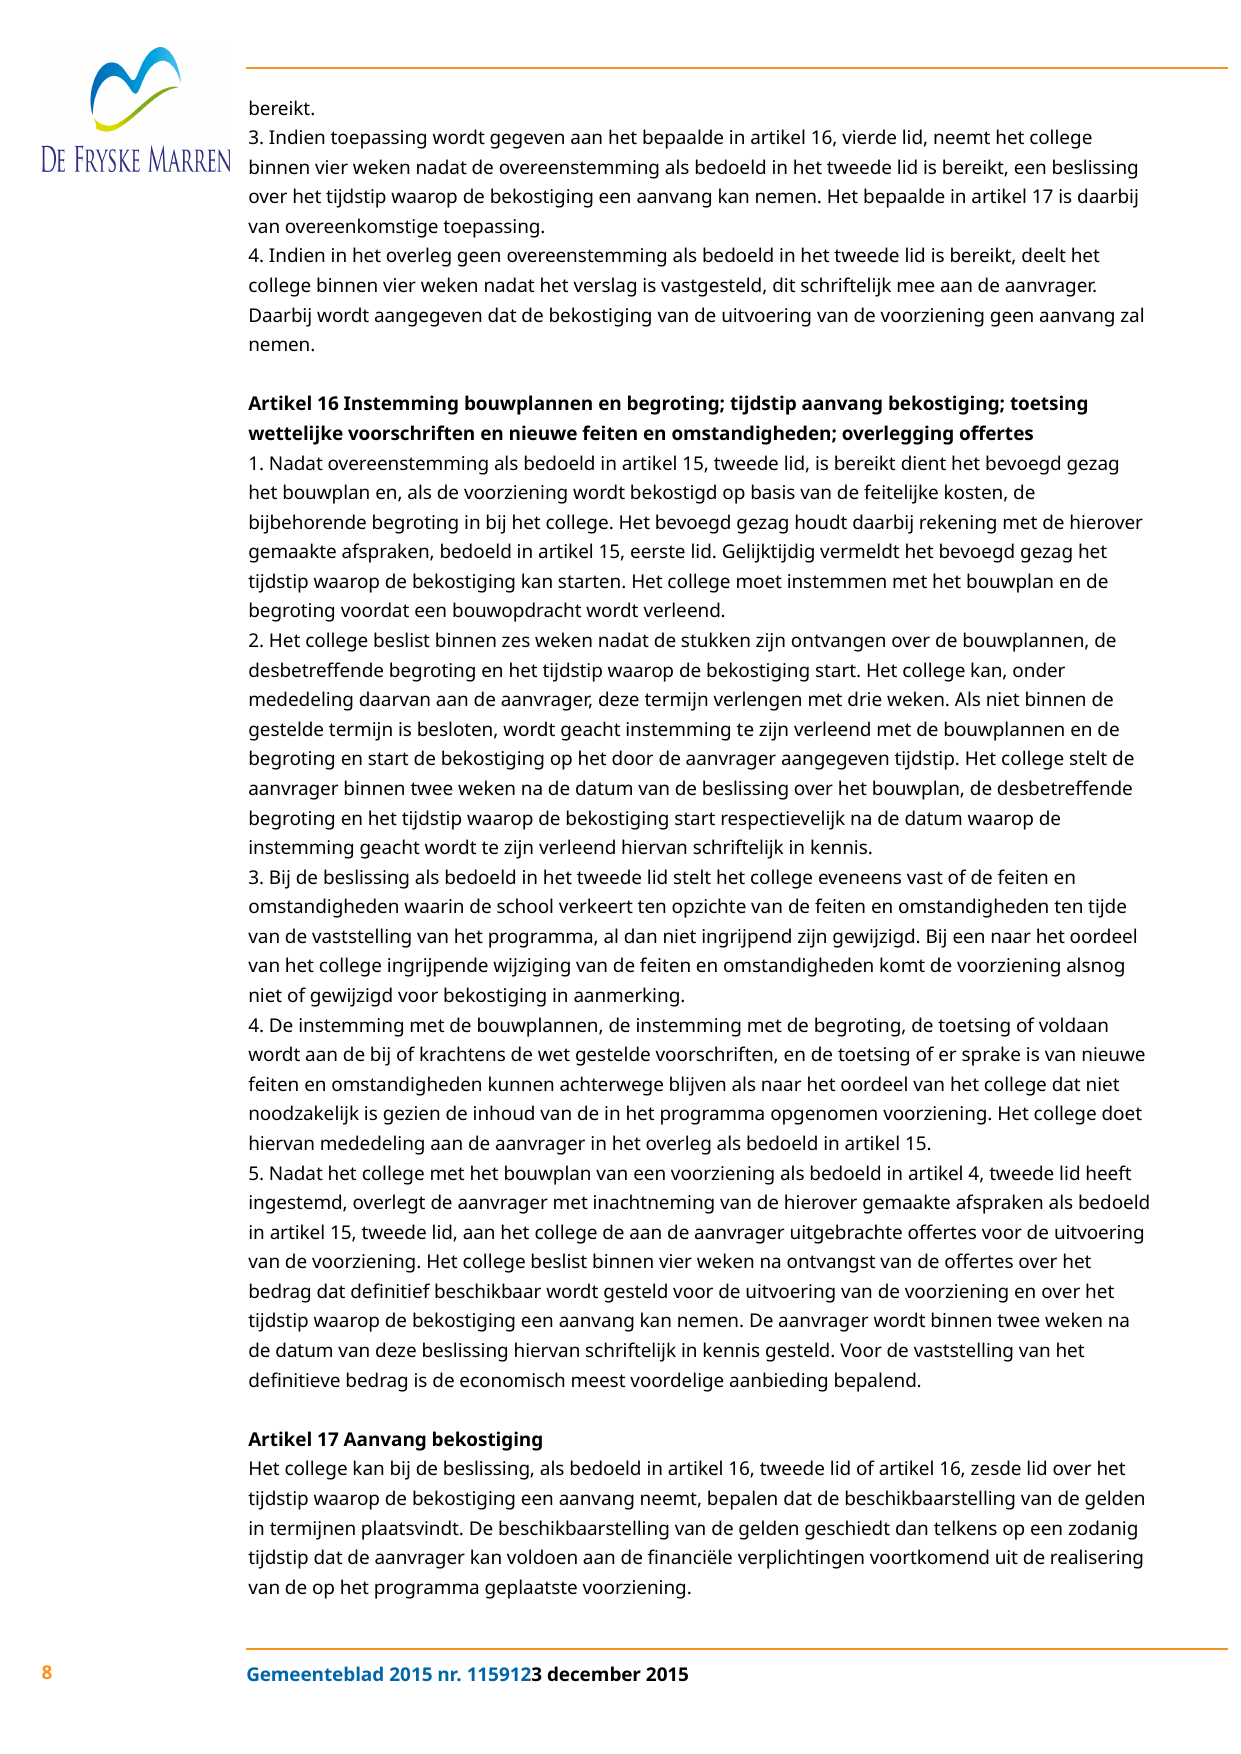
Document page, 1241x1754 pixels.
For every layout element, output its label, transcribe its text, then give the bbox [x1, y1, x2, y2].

text Het college kan bij de beslissing, als bedoeld in artikel 16, tweede lid of artikel 16, zesde lid over het tijdstip waarop de bekostiging een aanvang neemt, bepalen dat de beschikbaarstelling van de gelden in termijnen plaatsvindt. De beschikbaarstelling van de gelden geschiedt dan telkens op een zodanig tijdstip dat de aanvrager kan voldoen aan de financiële verplichtingen voortkomend uit de realisering van de op het programma geplaatste voorziening. [248, 1456, 1152, 1600]
picture [41, 47, 231, 172]
text 3. Indien toepassing wordt gegeven aan het bepaalde in artikel 16, vierde lid, neemt het college binnen vier weken nadat de overeenstemming als bedoeld in het tweede lid is bereikt, een beslissing over het tijdstip waarop de bekostiging een aanvang kan nemen. Het bepaalde in artikel 17 is daarbij van overeenkomstige toepassing. [248, 124, 1152, 239]
text bereikt. [248, 95, 1152, 121]
text Artikel 16 Instemming bouwplannen en begroting; tijdstip aanvang bekostiging; toetsing wettelijke voorschriften en nieuwe feiten en omstandigheden; overlegging offertes [248, 391, 1152, 446]
text Artikel 17 Aanvang bekostiging [248, 1426, 1152, 1452]
text 2. Het college beslist binnen zes weken nadat de stukken zijn ontvangen over de bouwplannen, de desbetreffende begroting en het tijdstip waarop de bekostiging start. Het college kan, onder mededeling daarvan aan de aanvrager, deze termijn verlengen met drie weken. Als niet binnen de gestelde termijn is besloten, wordt geacht instemming te zijn verleend met de bouwplannen en de begroting en start de bekostiging op het door de aanvrager aangegeven tijdstip. Het college stelt de aanvrager binnen twee weken na de datum van de beslissing over het bouwplan, de desbetreffende begroting en het tijdstip waarop de bekostiging start respectievelijk na de datum waarop de instemming geacht wordt te zijn verleend hiervan schriftelijk in kennis. [248, 627, 1152, 860]
text 4. De instemming met de bouwplannen, de instemming met de begroting, de toetsing of voldaan wordt aan de bij of krachtens de wet gestelde voorschriften, en de toetsing of er sprake is van nieuwe feiten en omstandigheden kunnen achterwege blijven als naar het oordeel van het college dat niet noodzakelijk is gezien de inhoud van de in het programma opgenomen voorziening. Het college doet hiervan mededeling aan de aanvrager in het overleg als bedoeld in artikel 15. [248, 1012, 1152, 1156]
text 1. Nadat overeenstemming als bedoeld in artikel 15, tweede lid, is bereikt dient het bevoegd gezag het bouwplan en, als de voorziening wordt bekostigd op basis van de feitelijke kosten, de bijbehorende begroting in bij het college. Het bevoegd gezag houdt daarbij rekening met de hierover gemaakte afspraken, bedoeld in artikel 15, eerste lid. Gelijktijdig vermeldt het bevoegd gezag het tijdstip waarop de bekostiging kan starten. Het college moet instemmen met het bouwplan en de begroting voordat een bouwopdracht wordt verleend. [248, 450, 1152, 623]
text 3. Bij de beslissing als bedoeld in het tweede lid stelt het college eveneens vast of de feiten en omstandigheden waarin de school verkeert ten opzichte van de feiten en omstandigheden ten tijde van de vaststelling van het programma, al dan niet ingrijpend zijn gewijzigd. Bij een naar het oordeel van het college ingrijpende wijziging van de feiten en omstandigheden komt de voorziening alsnog niet of gewijzigd voor bekostiging in aanmerking. [248, 864, 1152, 1008]
text 4. Indien in het overleg geen overeenstemming als bedoeld in het tweede lid is bereikt, deelt het college binnen vier weken nadat het verslag is vastgesteld, dit schriftelijk mee aan de aanvrager. Daarbij wordt aangegeven dat de bekostiging van de uitvoering van de voorziening geen aanvang zal nemen. [248, 243, 1152, 357]
text 5. Nadat het college met het bouwplan van een voorziening als bedoeld in artikel 4, tweede lid heeft ingestemd, overlegt de aanvrager met inachtneming van de hierover gemaakte afspraken als bedoeld in artikel 15, tweede lid, aan het college de aan de aanvrager uitgebrachte offertes voor de uitvoering van de voorziening. Het college beslist binnen vier weken na ontvangst van de offertes over het bedrag dat definitief beschikbaar wordt gesteld voor de uitvoering van de voorziening en over het tijdstip waarop de bekostiging een aanvang kan nemen. De aanvrager wordt binnen twee weken na de datum van deze beslissing hiervan schriftelijk in kennis gesteld. Voor de vaststelling van het definitieve bedrag is de economisch meest voordelige aanbieding bepalend. [248, 1160, 1152, 1393]
